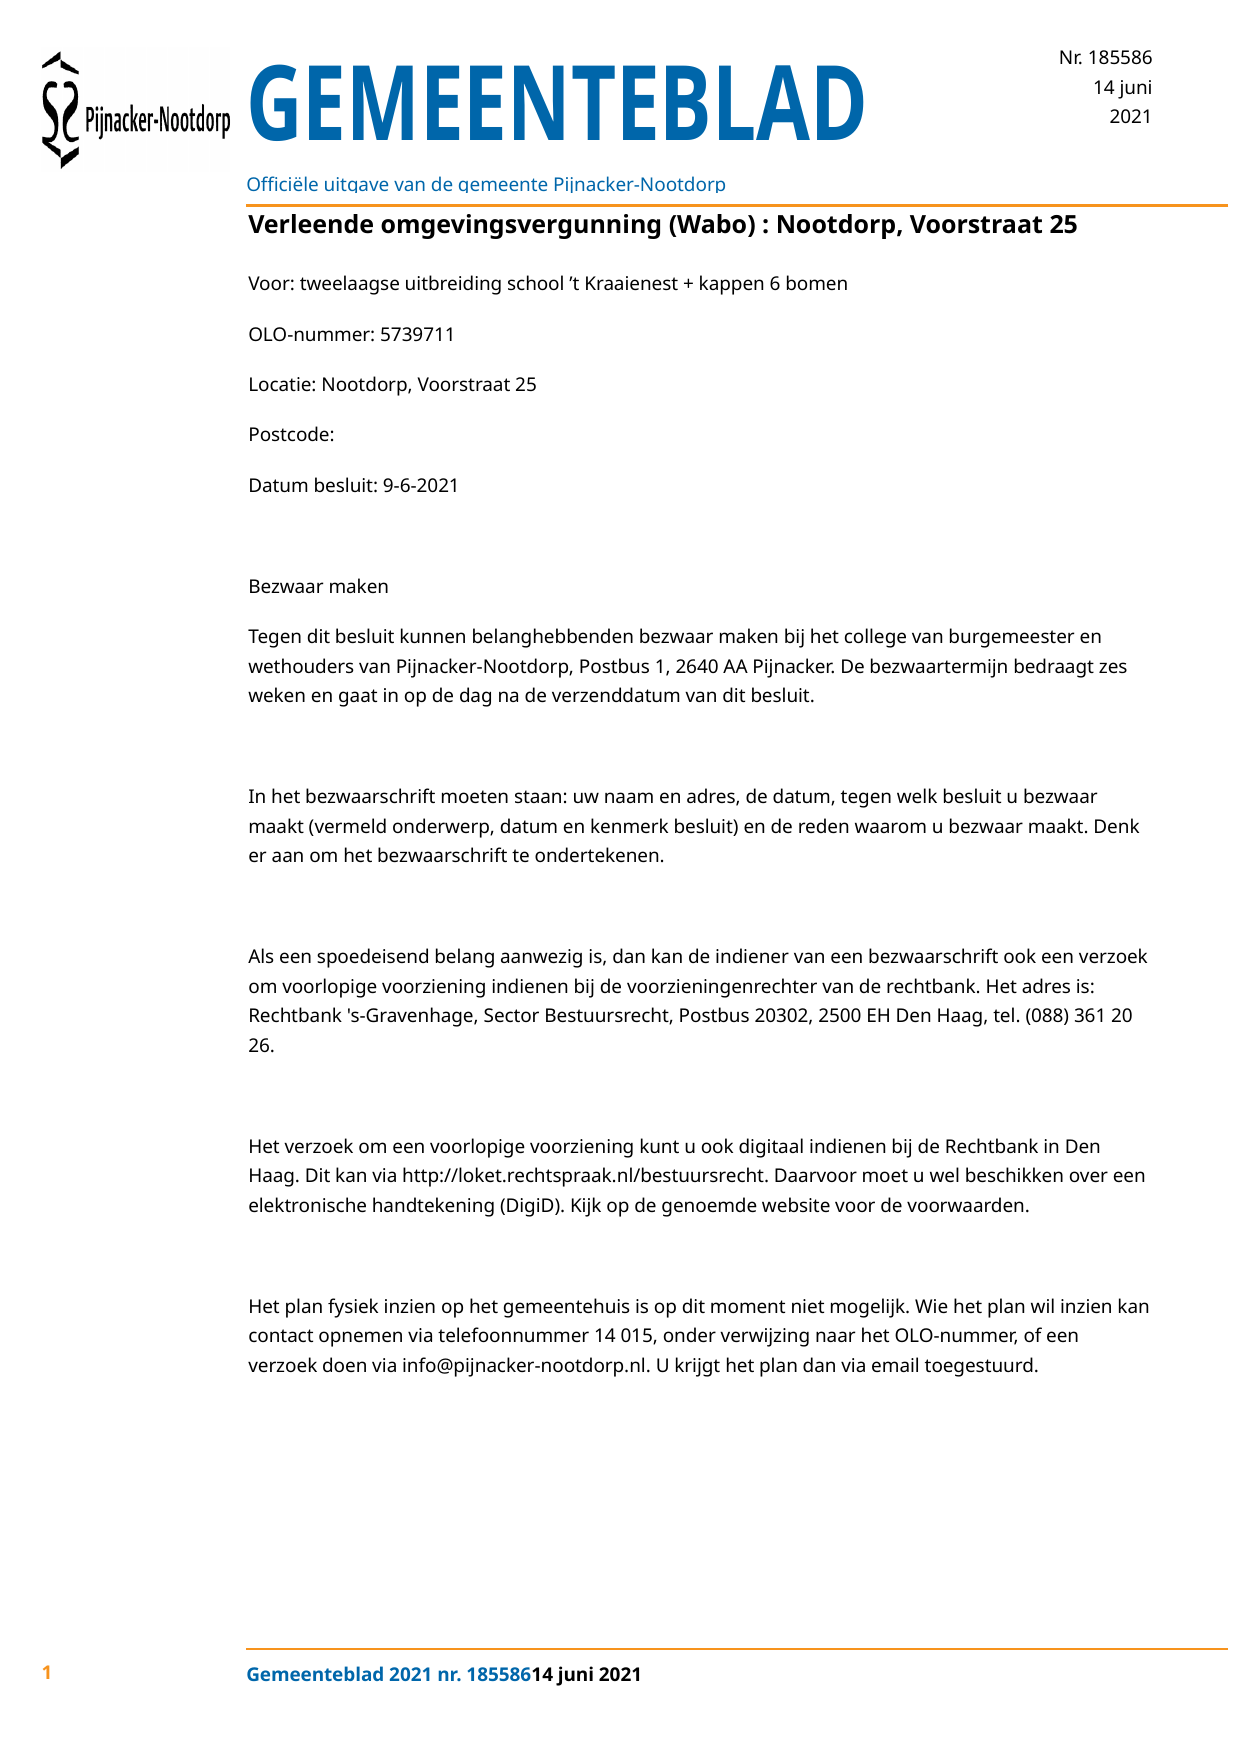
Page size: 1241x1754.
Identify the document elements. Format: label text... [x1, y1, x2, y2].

text Locatie: Nootdorp, Voorstraat 25 [248, 371, 1152, 397]
text Voor: tweelaagse uitbreiding school ’t Kraaienest + kappen 6 bomen [248, 270, 1152, 296]
text OLO-nummer: 5739711 [248, 321, 1152, 346]
text Tegen dit besluit kunnen belanghebbenden bezwaar maken bij het college van burgemeester en wethouders van Pijnacker-Nootdorp, Postbus 1, 2640 AA Pijnacker. De bezwaartermijn bedraagt zes weken en gaat in op de dag na de verzenddatum van dit besluit. [248, 623, 1152, 708]
text Verleende omgevingsvergunning (Wabo) : Nootdorp, Voorstraat 25 [248, 207, 1152, 241]
text Datum besluit: 9-6-2021 [248, 472, 1152, 498]
text Als een spoedeisend belang aanwezig is, dan kan de indiener van een bezwaarschrift ook een verzoek om voorlopige voorziening indienen bij de voorzieningenrechter van de rechtbank. Het adres is: Rechtbank 's-Gravenhage, Sector Bestuursrecht, Postbus 20302, 2500 EH Den Haag, tel. (088) 361 20 26. [248, 943, 1152, 1058]
text Het plan fysiek inzien op het gemeentehuis is op dit moment niet mogelijk. Wie het plan wil inzien kan contact opnemen via telefoonnummer 14 015, onder verwijzing naar het OLO-nummer, of een verzoek doen via info@pijnacker-nootdorp.nl. U krijgt het plan dan via email toegestuurd. [248, 1293, 1152, 1378]
text Bezwaar maken [248, 573, 1152, 598]
text Postcode: [248, 422, 1152, 447]
text Het verzoek om een voorlopige voorziening kunt u ook digitaal indienen bij de Rechtbank in Den Haag. Dit kan via http://loket.rechtspraak.nl/bestuursrecht. Daarvoor moet u wel beschikken over een elektronische handtekening (DigiD). Kijk op de genoemde website voor de voorwaarden. [248, 1133, 1152, 1218]
picture [41, 47, 231, 172]
text In het bezwaarschrift moeten staan: uw naam en adres, de datum, tegen welk besluit u bezwaar maakt (vermeld onderwerp, datum en kenmerk besluit) en de reden waarom u bezwaar maakt. Denk er aan om het bezwaarschrift te ondertekenen. [248, 783, 1152, 868]
